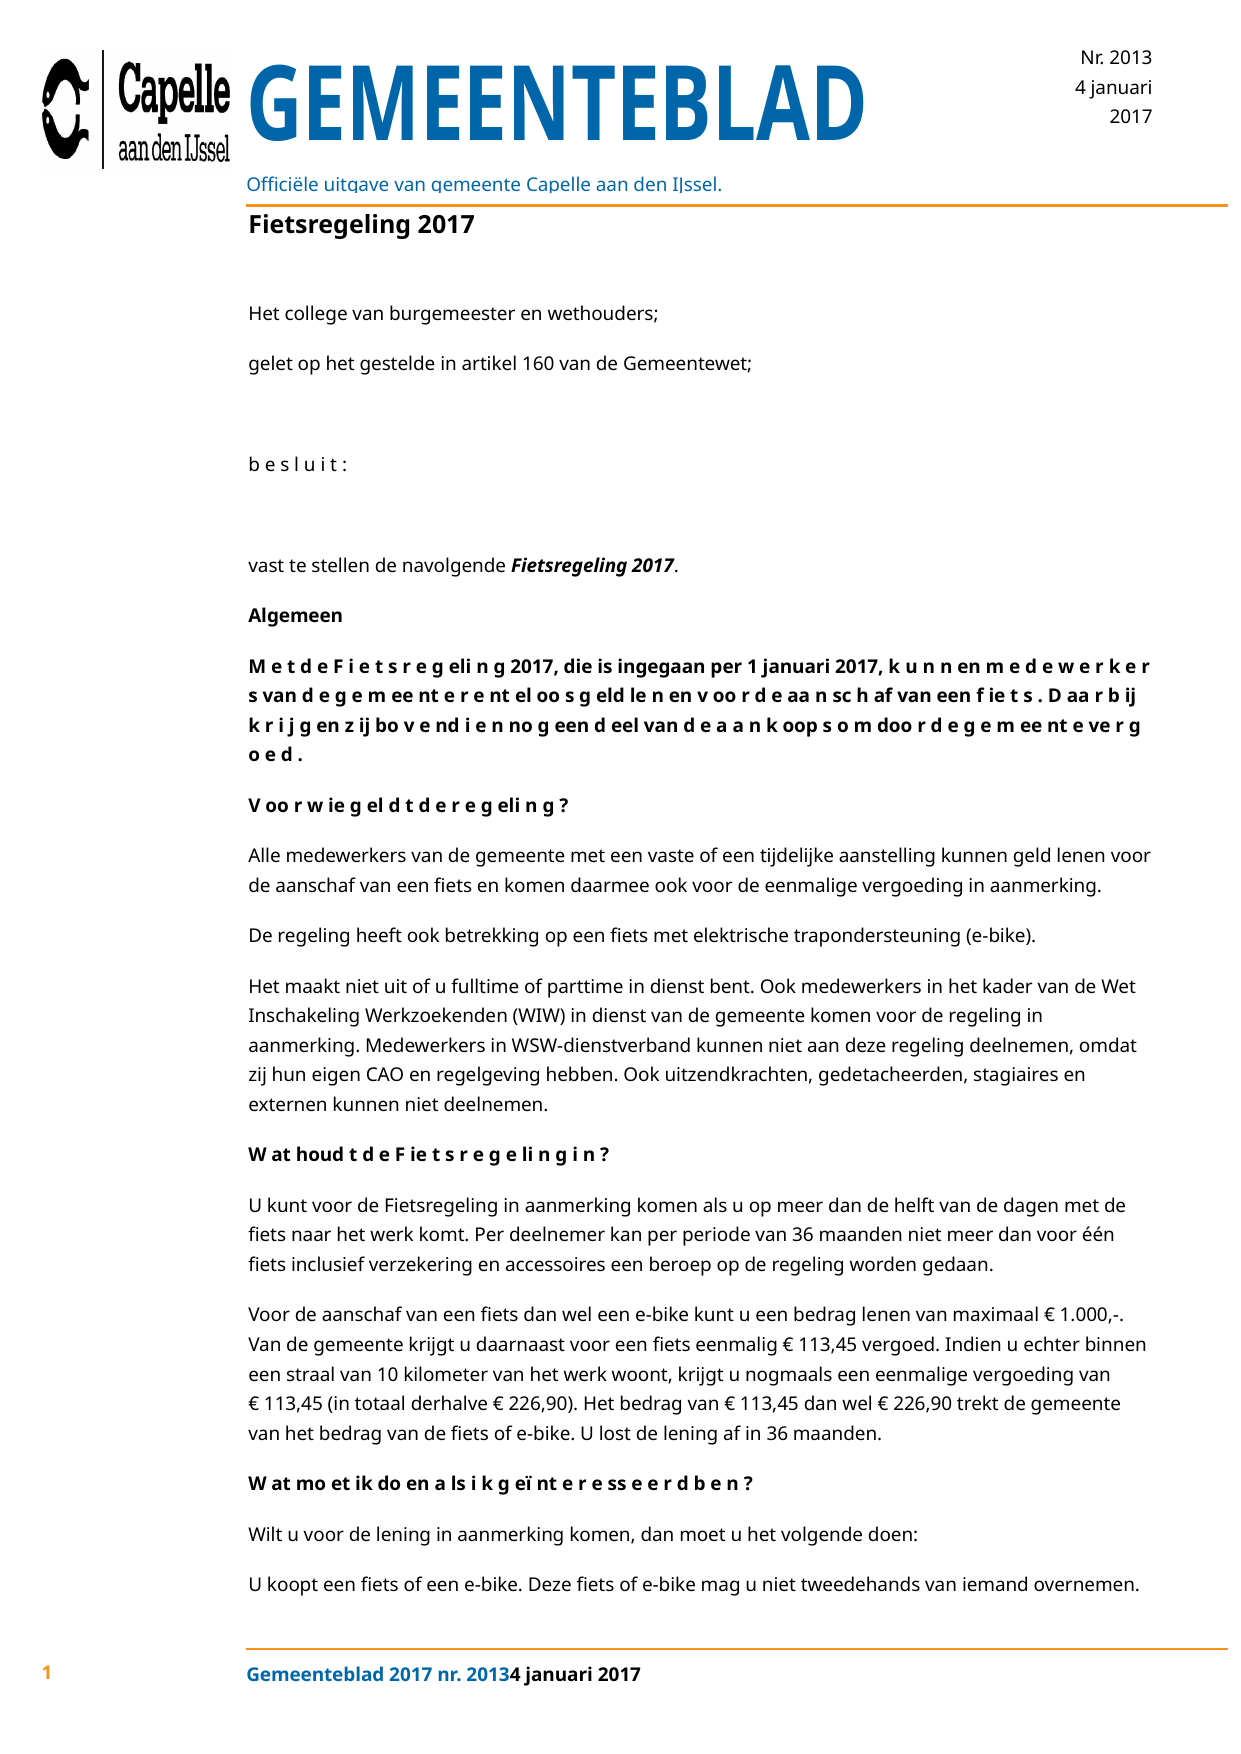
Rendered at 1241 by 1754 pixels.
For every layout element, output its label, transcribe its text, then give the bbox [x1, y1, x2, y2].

text M e t d e F i e t s r e g eli n g 2017, die is ingegaan per 1 januari 2017, k u n n en m e d e w e r k e r s van d e g e m ee nt e r e nt el oo s g eld le n en v oo r d e aa n sc h af van een f ie t s . D aa r b ij k r i j g en z ij bo v e nd i e n no g een d eel van d e a a n k oop s o m doo r d e g e m ee nt e ve r g o e d . [248, 653, 1152, 767]
text gelet op het gestelde in artikel 160 van de Gemeentewet; [248, 350, 1152, 376]
text vast te stellen de navolgende Fietsregeling 2017. [248, 552, 1152, 578]
text De regeling heeft ook betrekking op een fiets met elektrische trapondersteuning (e-bike). [248, 922, 1152, 948]
text W at houd t d e F ie t s r e g e li n g i n ? [248, 1142, 1152, 1167]
text U koopt een fiets of een e-bike. Deze fiets of e-bike mag u niet tweedehands van iemand overnemen. [248, 1571, 1152, 1597]
text Wilt u voor de lening in aanmerking komen, dan moet u het volgende doen: [248, 1521, 1152, 1546]
text Het maakt niet uit of u fulltime of parttime in dienst bent. Ook medewerkers in het kader van de Wet Inschakeling Werkzoekenden (WIW) in dienst van de gemeente komen voor de regeling in aanmerking. Medewerkers in WSW-dienstverband kunnen niet aan deze regeling deelnemen, omdat zij hun eigen CAO en regelgeving hebben. Ook uitzendkrachten, gedetacheerden, stagiaires en externen kunnen niet deelnemen. [248, 973, 1152, 1117]
text W at mo et ik do en a ls i k g eï nt e r e ss e e r d b e n ? [248, 1470, 1152, 1496]
text b e s l u i t : [248, 451, 1152, 477]
picture [41, 47, 231, 172]
text U kunt voor de Fietsregeling in aanmerking komen als u op meer dan de helft van de dagen met de fiets naar het werk komt. Per deelnemer kan per periode van 36 maanden niet meer dan voor één fiets inclusief verzekering en accessoires een beroep op de regeling worden gedaan. [248, 1192, 1152, 1277]
text Fietsregeling 2017 [248, 207, 1152, 241]
text V oo r w ie g el d t d e r e g eli n g ? [248, 792, 1152, 818]
text Algemeen [248, 602, 1152, 628]
text Het college van burgemeester en wethouders; [248, 300, 1152, 326]
text Voor de aanschaf van een fiets dan wel een e-bike kunt u een bedrag lenen van maximaal € 1.000,-. Van de gemeente krijgt u daarnaast voor een fiets eenmalig € 113,45 vergoed. Indien u echter binnen een straal van 10 kilometer van het werk woont, krijgt u nogmaals een eenmalige vergoeding van € 113,45 (in totaal derhalve € 226,90). Het bedrag van € 113,45 dan wel € 226,90 trekt de gemeente van het bedrag van de fiets of e-bike. U lost de lening af in 36 maanden. [248, 1302, 1152, 1446]
text Alle medewerkers van de gemeente met een vaste of een tijdelijke aanstelling kunnen geld lenen voor de aanschaf van een fiets en komen daarmee ook voor de eenmalige vergoeding in aanmerking. [248, 842, 1152, 898]
